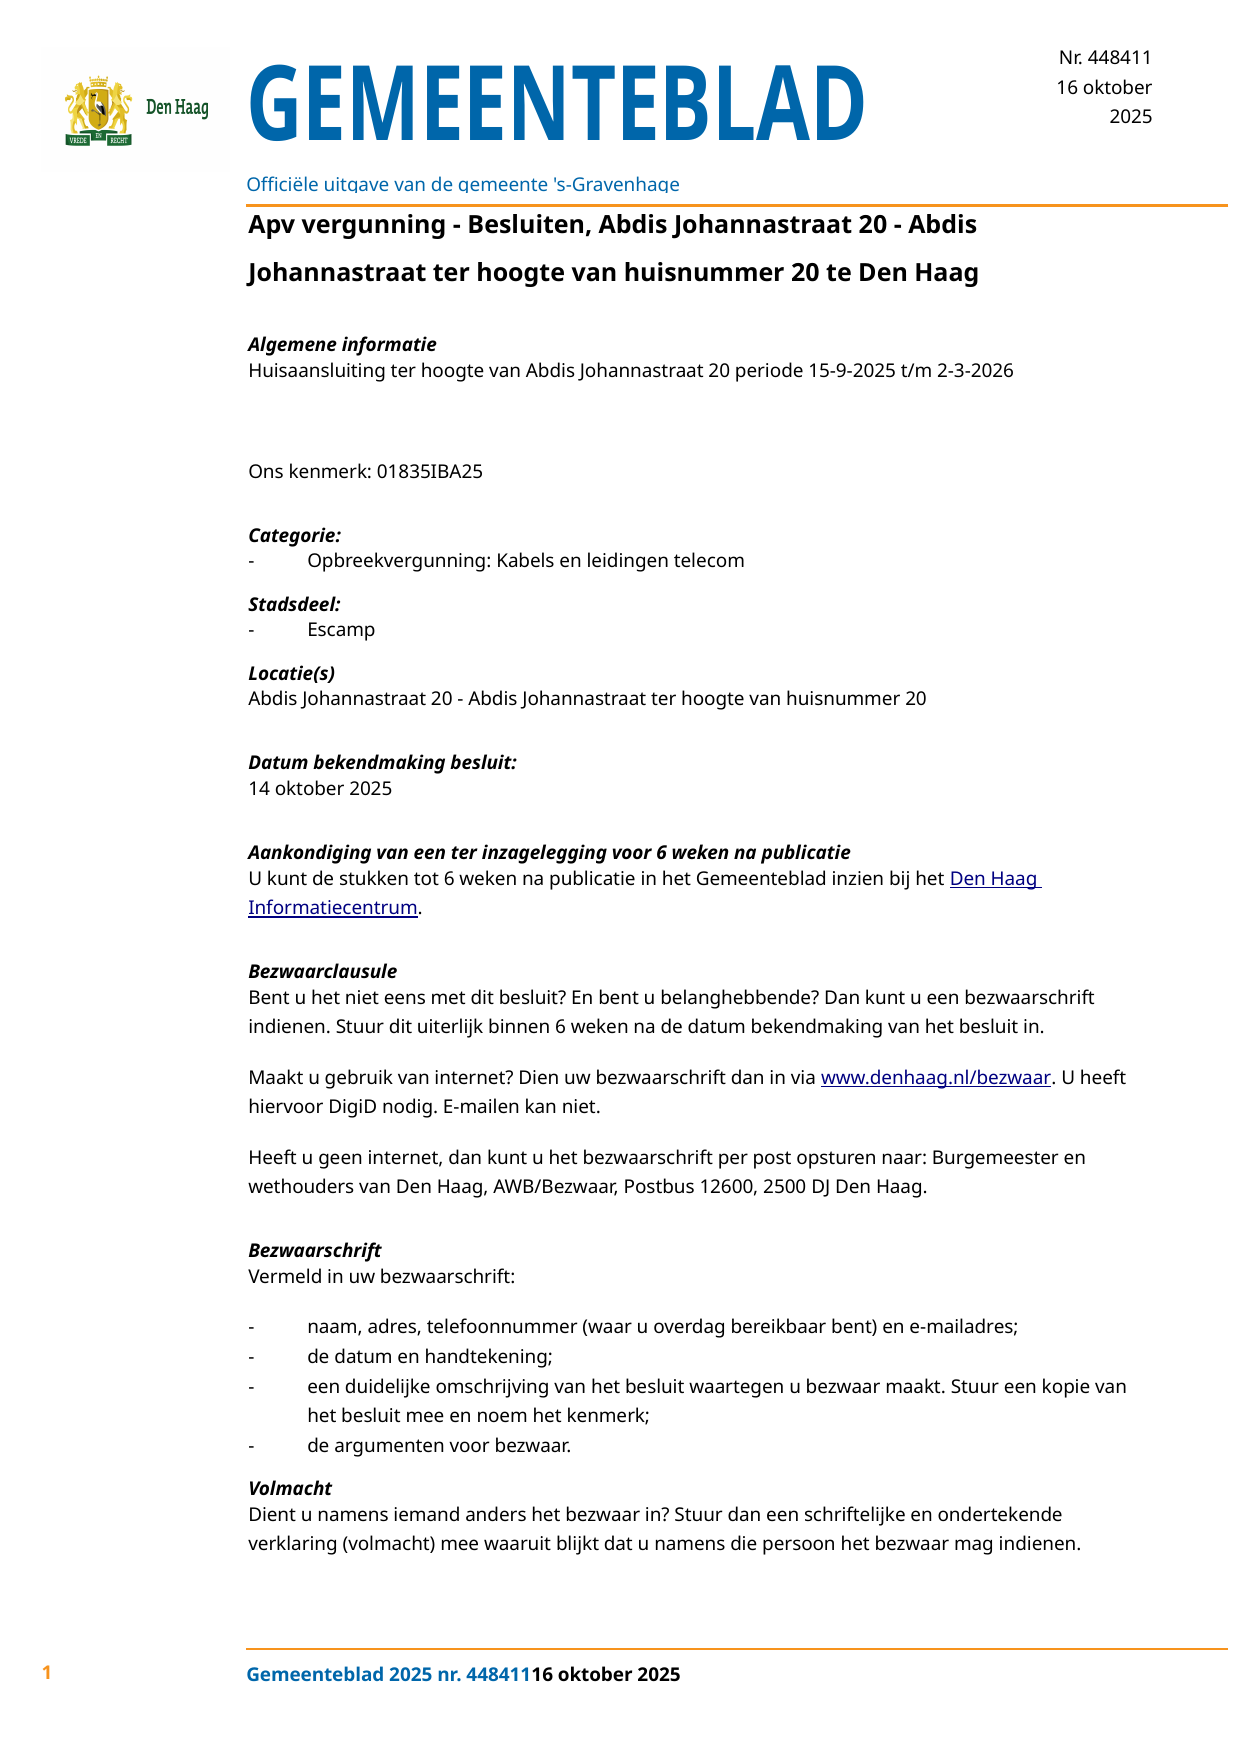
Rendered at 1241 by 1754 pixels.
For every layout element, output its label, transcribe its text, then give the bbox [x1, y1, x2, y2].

text Heeft u geen internet, dan kunt u het bezwaarschrift per post opsturen naar: Burgemeester en wethouders van Den Haag, AWB/Bezwaar, Postbus 12600, 2500 DJ Den Haag. [248, 1144, 1152, 1199]
text Ons kenmerk: 01835IBA25 [248, 458, 1152, 484]
text Algemene informatie [248, 331, 1152, 357]
text Stadsdeel: [248, 591, 1152, 617]
text Dient u namens iemand anders het bezwaar in? Stuur dan een schriftelijke en ondertekende verklaring (volmacht) mee waaruit blijkt dat u namens die persoon het bezwaar mag indienen. [248, 1501, 1152, 1556]
text Locatie(s) [248, 660, 1152, 685]
text Apv vergunning - Besluiten, Abdis Johannastraat 20 - Abdis Johannastraat ter hoogte van huisnummer 20 te Den Haag [248, 207, 1152, 288]
text Vermeld in uw bezwaarschrift: [248, 1263, 1152, 1289]
text Datum bekendmaking besluit: [248, 749, 1152, 775]
picture [41, 47, 231, 172]
text Bent u het niet eens met dit besluit? En bent u belanghebbende? Dan kunt u een bezwaarschrift indienen. Stuur dit uiterlijk binnen 6 weken na de datum bekendmaking van het besluit in. [248, 984, 1152, 1039]
list de argumenten voor bezwaar. [248, 1432, 1152, 1458]
text Bezwaarschrift [248, 1238, 1152, 1263]
text Huisaansluiting ter hoogte van Abdis Johannastraat 20 periode 15-9-2025 t/m 2-3-2026 [248, 357, 1152, 383]
text Bezwaarclausule [248, 958, 1152, 984]
text Volmacht [248, 1475, 1152, 1501]
list een duidelijke omschrijving van het besluit waartegen u bezwaar maakt. Stuur een kopie van het besluit mee en noem het kenmerk; [248, 1373, 1152, 1428]
text Maakt u gebruik van internet? Dien uw bezwaarschrift dan in via www.denhaag.nl/bezwaar. U heeft hiervoor DigiD nodig. E-mailen kan niet. [248, 1064, 1152, 1119]
list de datum en handtekening; [248, 1343, 1152, 1369]
text Categorie: [248, 522, 1152, 548]
text 14 oktober 2025 [248, 775, 1152, 801]
list Escamp [248, 617, 1152, 642]
text Abdis Johannastraat 20 - Abdis Johannastraat ter hoogte van huisnummer 20 [248, 685, 1152, 711]
list Opbreekvergunning: Kabels en leidingen telecom [248, 548, 1152, 573]
text Aankondiging van een ter inzagelegging voor 6 weken na publicatie [248, 839, 1152, 865]
text U kunt de stukken tot 6 weken na publicatie in het Gemeenteblad inzien bij het Den Haag Informatiecentrum. [248, 865, 1152, 920]
list naam, adres, telefoonnummer (waar u overdag bereikbaar bent) en e-mailadres; [248, 1314, 1152, 1339]
